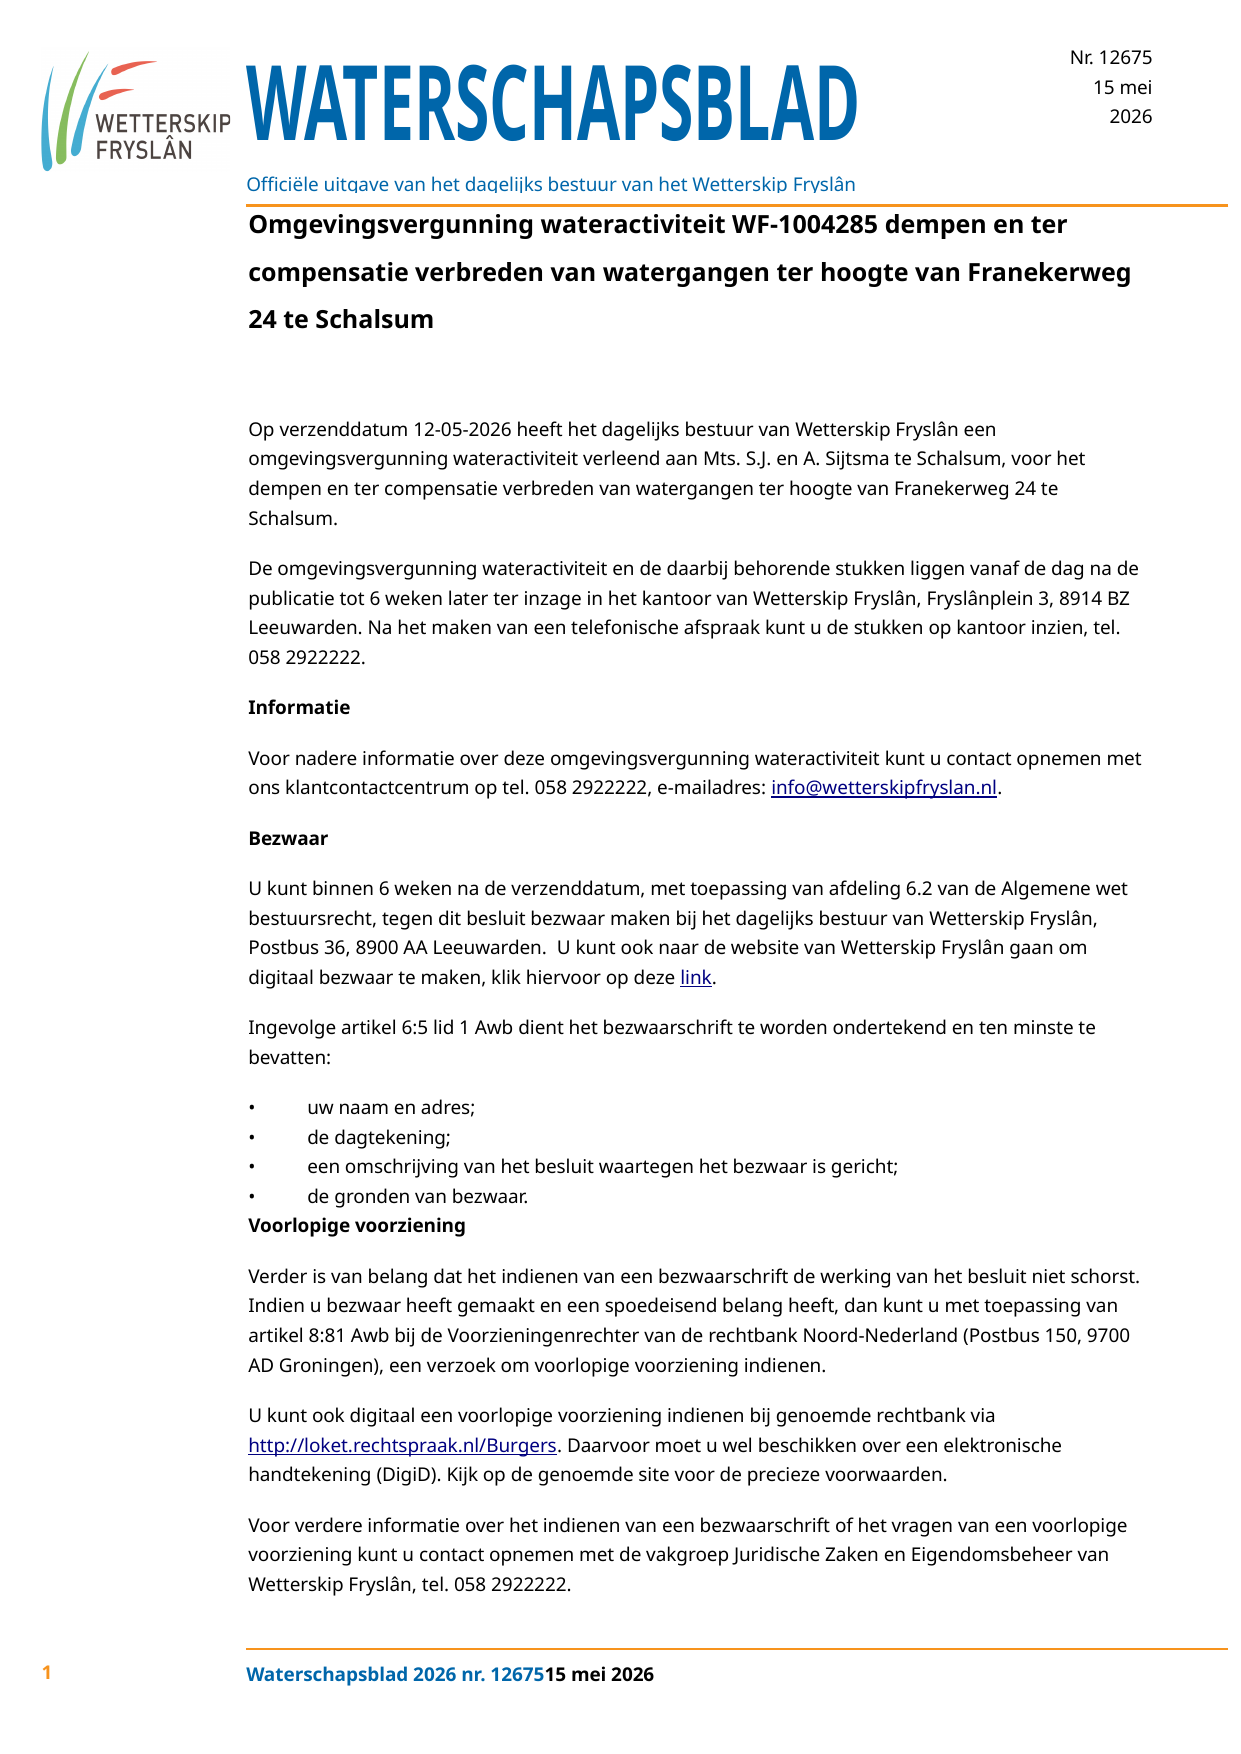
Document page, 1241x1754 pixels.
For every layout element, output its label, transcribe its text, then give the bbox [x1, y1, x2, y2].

text Voor verdere informatie over het indienen van een bezwaarschrift of het vragen van een voorlopige voorziening kunt u contact opnemen met de vakgroep Juridische Zaken en Eigendomsbeheer van Wetterskip Fryslân, tel. 058 2922222. [248, 1512, 1152, 1597]
text Informatie [248, 694, 1152, 720]
list uw naam en adres; [248, 1094, 1152, 1120]
text Voorlopige voorziening [248, 1213, 1152, 1238]
text Ingevolge artikel 6:5 lid 1 Awb dient het bezwaarschrift te worden ondertekend en ten minste te bevatten: [248, 1014, 1152, 1069]
list de dagtekening; [248, 1124, 1152, 1149]
text Bezwaar [248, 825, 1152, 850]
text Voor nadere informatie over deze omgevingsvergunning wateractiviteit kunt u contact opnemen met ons klantcontactcentrum op tel. 058 2922222, e-mailadres: info@wetterskipfryslan.nl. [248, 745, 1152, 800]
text U kunt ook digitaal een voorlopige voorziening indienen bij genoemde rechtbank via http://loket.rechtspraak.nl/Burgers. Daarvoor moet u wel beschikken over een elektronische handtekening (DigiD). Kijk op de genoemde site voor de precieze voorwaarden. [248, 1402, 1152, 1487]
text Op verzenddatum 12-05-2026 heeft het dagelijks bestuur van Wetterskip Fryslân een omgevingsvergunning wateractiviteit verleend aan Mts. S.J. en A. Sijtsma te Schalsum, voor het dempen en ter compensatie verbreden van watergangen ter hoogte van Franekerweg 24 te Schalsum. [248, 416, 1152, 530]
text Verder is van belang dat het indienen van een bezwaarschrift de werking van het besluit niet schorst. Indien u bezwaar heeft gemaakt en een spoedeisend belang heeft, dan kunt u met toepassing van artikel 8:81 Awb bij de Voorzieningenrechter van de rechtbank Noord-Nederland (Postbus 150, 9700 AD Groningen), een verzoek om voorlopige voorziening indienen. [248, 1263, 1152, 1377]
list de gronden van bezwaar. [248, 1183, 1152, 1209]
text De omgevingsvergunning wateractiviteit en de daarbij behorende stukken liggen vanaf de dag na de publicatie tot 6 weken later ter inzage in het kantoor van Wetterskip Fryslân, Fryslânplein 3, 8914 BZ Leeuwarden. Na het maken van een telefonische afspraak kunt u de stukken op kantoor inzien, tel. 058 2922222. [248, 555, 1152, 669]
text U kunt binnen 6 weken na de verzenddatum, met toepassing van afdeling 6.2 van de Algemene wet bestuursrecht, tegen dit besluit bezwaar maken bij het dagelijks bestuur van Wetterskip Fryslân, Postbus 36, 8900 AA Leeuwarden. U kunt ook naar de website van Wetterskip Fryslân gaan om digitaal bezwaar te maken, klik hiervoor op deze link. [248, 875, 1152, 989]
list een omschrijving van het besluit waartegen het bezwaar is gericht; [248, 1153, 1152, 1179]
picture [41, 47, 231, 172]
text Omgevingsvergunning wateractiviteit WF-1004285 dempen en ter compensatie verbreden van watergangen ter hoogte van Franekerweg 24 te Schalsum [248, 207, 1152, 336]
